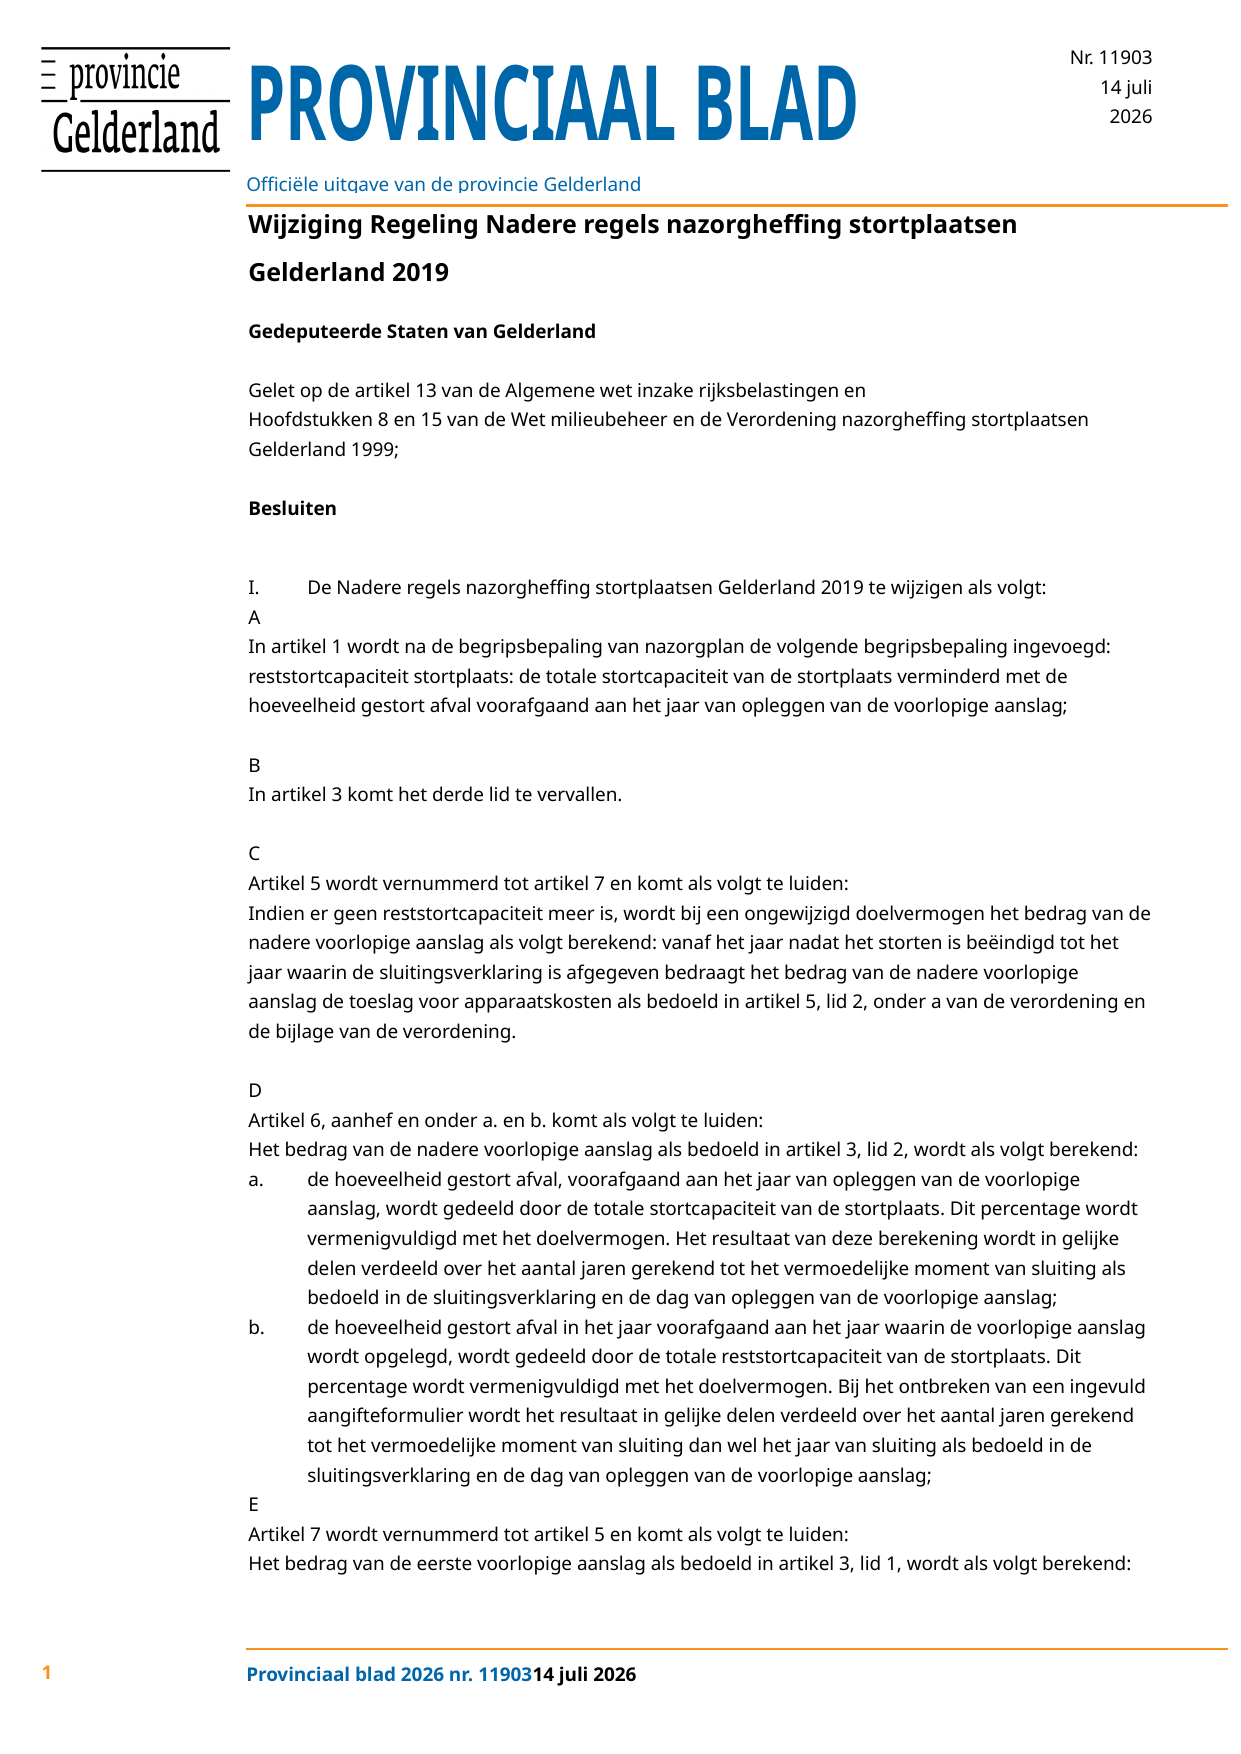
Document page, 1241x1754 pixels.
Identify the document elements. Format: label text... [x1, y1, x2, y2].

text Artikel 5 wordt vernummerd tot artikel 7 en komt als volgt te luiden: [248, 870, 1152, 896]
text Het bedrag van de eerste voorlopige aanslag als bedoeld in artikel 3, lid 1, wordt als volgt berekend: [248, 1551, 1152, 1576]
text Indien er geen reststortcapaciteit meer is, wordt bij een ongewijzigd doelvermogen het bedrag van de nadere voorlopige aanslag als volgt berekend: vanaf het jaar nadat het storten is beëindigd tot het jaar waarin de sluitingsverklaring is afgegeven bedraagt het bedrag van de nadere voorlopige aanslag de toeslag voor apparaatskosten als bedoeld in artikel 5, lid 2, onder a van de verordening en de bijlage van de verordening. [248, 900, 1152, 1044]
text E [248, 1491, 1152, 1517]
list de hoeveelheid gestort afval in het jaar voorafgaand aan het jaar waarin de voorlopige aanslag wordt opgelegd, wordt gedeeld door de totale reststortcapaciteit van de stortplaats. Dit percentage wordt vermenigvuldigd met het doelvermogen. Bij het ontbreken van een ingevuld aangifteformulier wordt het resultaat in gelijke delen verdeeld over het aantal jaren gerekend tot het vermoedelijke moment van sluiting dan wel het jaar van sluiting als bedoeld in de sluitingsverklaring en de dag van opleggen van de voorlopige aanslag; [248, 1314, 1152, 1487]
text A [248, 604, 1152, 629]
text Het bedrag van de nadere voorlopige aanslag als bedoeld in artikel 3, lid 2, wordt als volgt berekend: [248, 1136, 1152, 1162]
text Besluiten [248, 495, 1152, 521]
text Gedeputeerde Staten van Gelderland [248, 318, 1152, 344]
text B [248, 752, 1152, 777]
picture [41, 47, 231, 172]
text In artikel 1 wordt na de begripsbepaling van nazorgplan de volgende begripsbepaling ingevoegd: [248, 633, 1152, 659]
text Wijziging Regeling Nadere regels nazorgheffing stortplaatsen Gelderland 2019 [248, 207, 1152, 288]
text reststortcapaciteit stortplaats: de totale stortcapaciteit van de stortplaats verminderd met de hoeveelheid gestort afval voorafgaand aan het jaar van opleggen van de voorlopige aanslag; [248, 663, 1152, 718]
text D [248, 1077, 1152, 1103]
text C [248, 841, 1152, 866]
text Gelet op de artikel 13 van de Algemene wet inzake rijksbelastingen en [248, 377, 1152, 403]
list De Nadere regels nazorgheffing stortplaatsen Gelderland 2019 te wijzigen als volgt: [248, 574, 1152, 600]
text Artikel 7 wordt vernummerd tot artikel 5 en komt als volgt te luiden: [248, 1521, 1152, 1547]
text In artikel 3 komt het derde lid te vervallen. [248, 781, 1152, 807]
text Artikel 6, aanhef en onder a. en b. komt als volgt te luiden: [248, 1107, 1152, 1132]
list de hoeveelheid gestort afval, voorafgaand aan het jaar van opleggen van de voorlopige aanslag, wordt gedeeld door de totale stortcapaciteit van de stortplaats. Dit percentage wordt vermenigvuldigd met het doelvermogen. Het resultaat van deze berekening wordt in gelijke delen verdeeld over het aantal jaren gerekend tot het vermoedelijke moment van sluiting als bedoeld in de sluitingsverklaring en de dag van opleggen van de voorlopige aanslag; [248, 1166, 1152, 1310]
text Hoofdstukken 8 en 15 van de Wet milieubeheer en de Verordening nazorgheffing stortplaatsen Gelderland 1999; [248, 407, 1152, 462]
